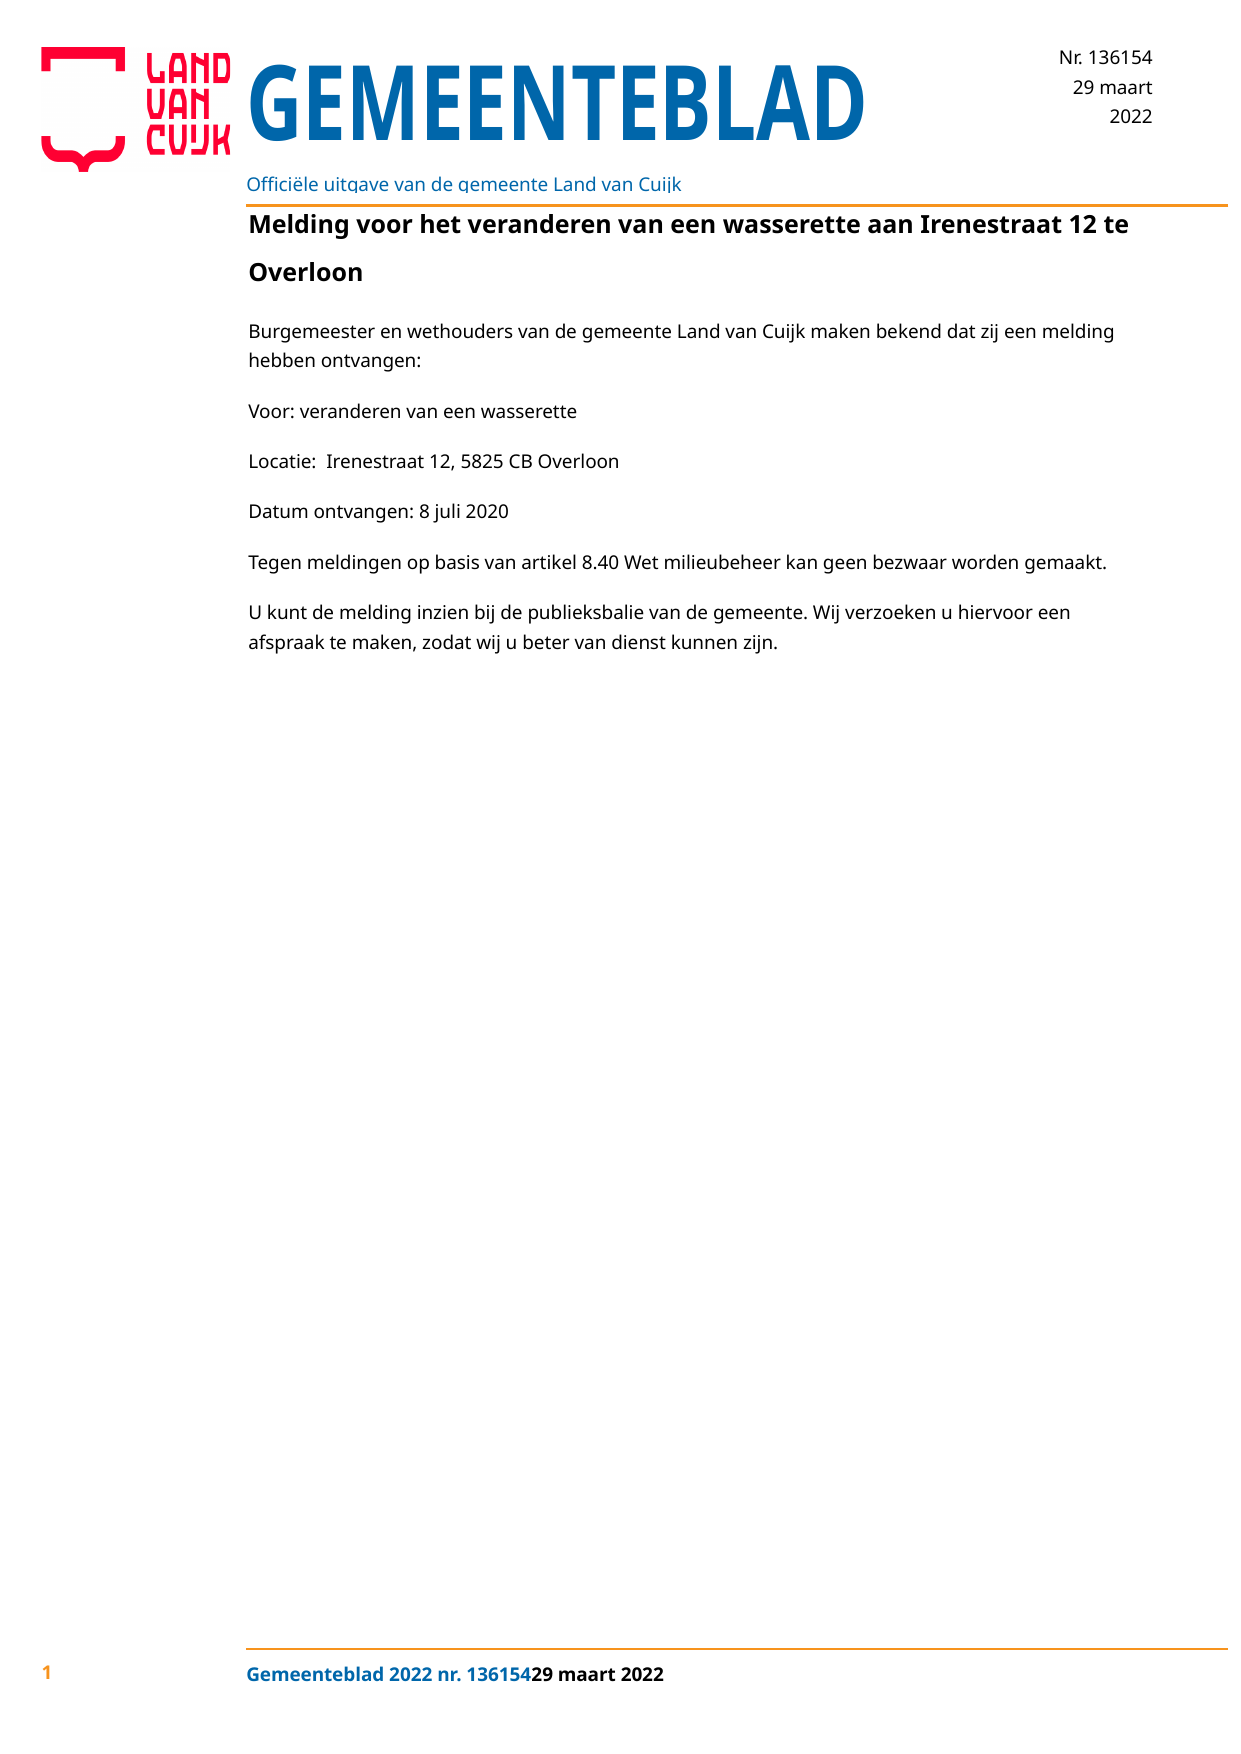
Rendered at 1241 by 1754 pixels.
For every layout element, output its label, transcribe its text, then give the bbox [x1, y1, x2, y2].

text Locatie: Irenestraat 12, 5825 CB Overloon [248, 448, 1152, 474]
text Voor: veranderen van een wasserette [248, 398, 1152, 424]
text Burgemeester en wethouders van de gemeente Land van Cuijk maken bekend dat zij een melding hebben ontvangen: [248, 318, 1152, 373]
text Datum ontvangen: 8 juli 2020 [248, 499, 1152, 524]
text Tegen meldingen op basis van artikel 8.40 Wet milieubeheer kan geen bezwaar worden gemaakt. [248, 549, 1152, 575]
text U kunt de melding inzien bij de publieksbalie van de gemeente. Wij verzoeken u hiervoor een afspraak te maken, zodat wij u beter van dienst kunnen zijn. [248, 599, 1152, 655]
text Melding voor het veranderen van een wasserette aan Irenestraat 12 te Overloon [248, 207, 1152, 288]
picture [41, 47, 231, 172]
